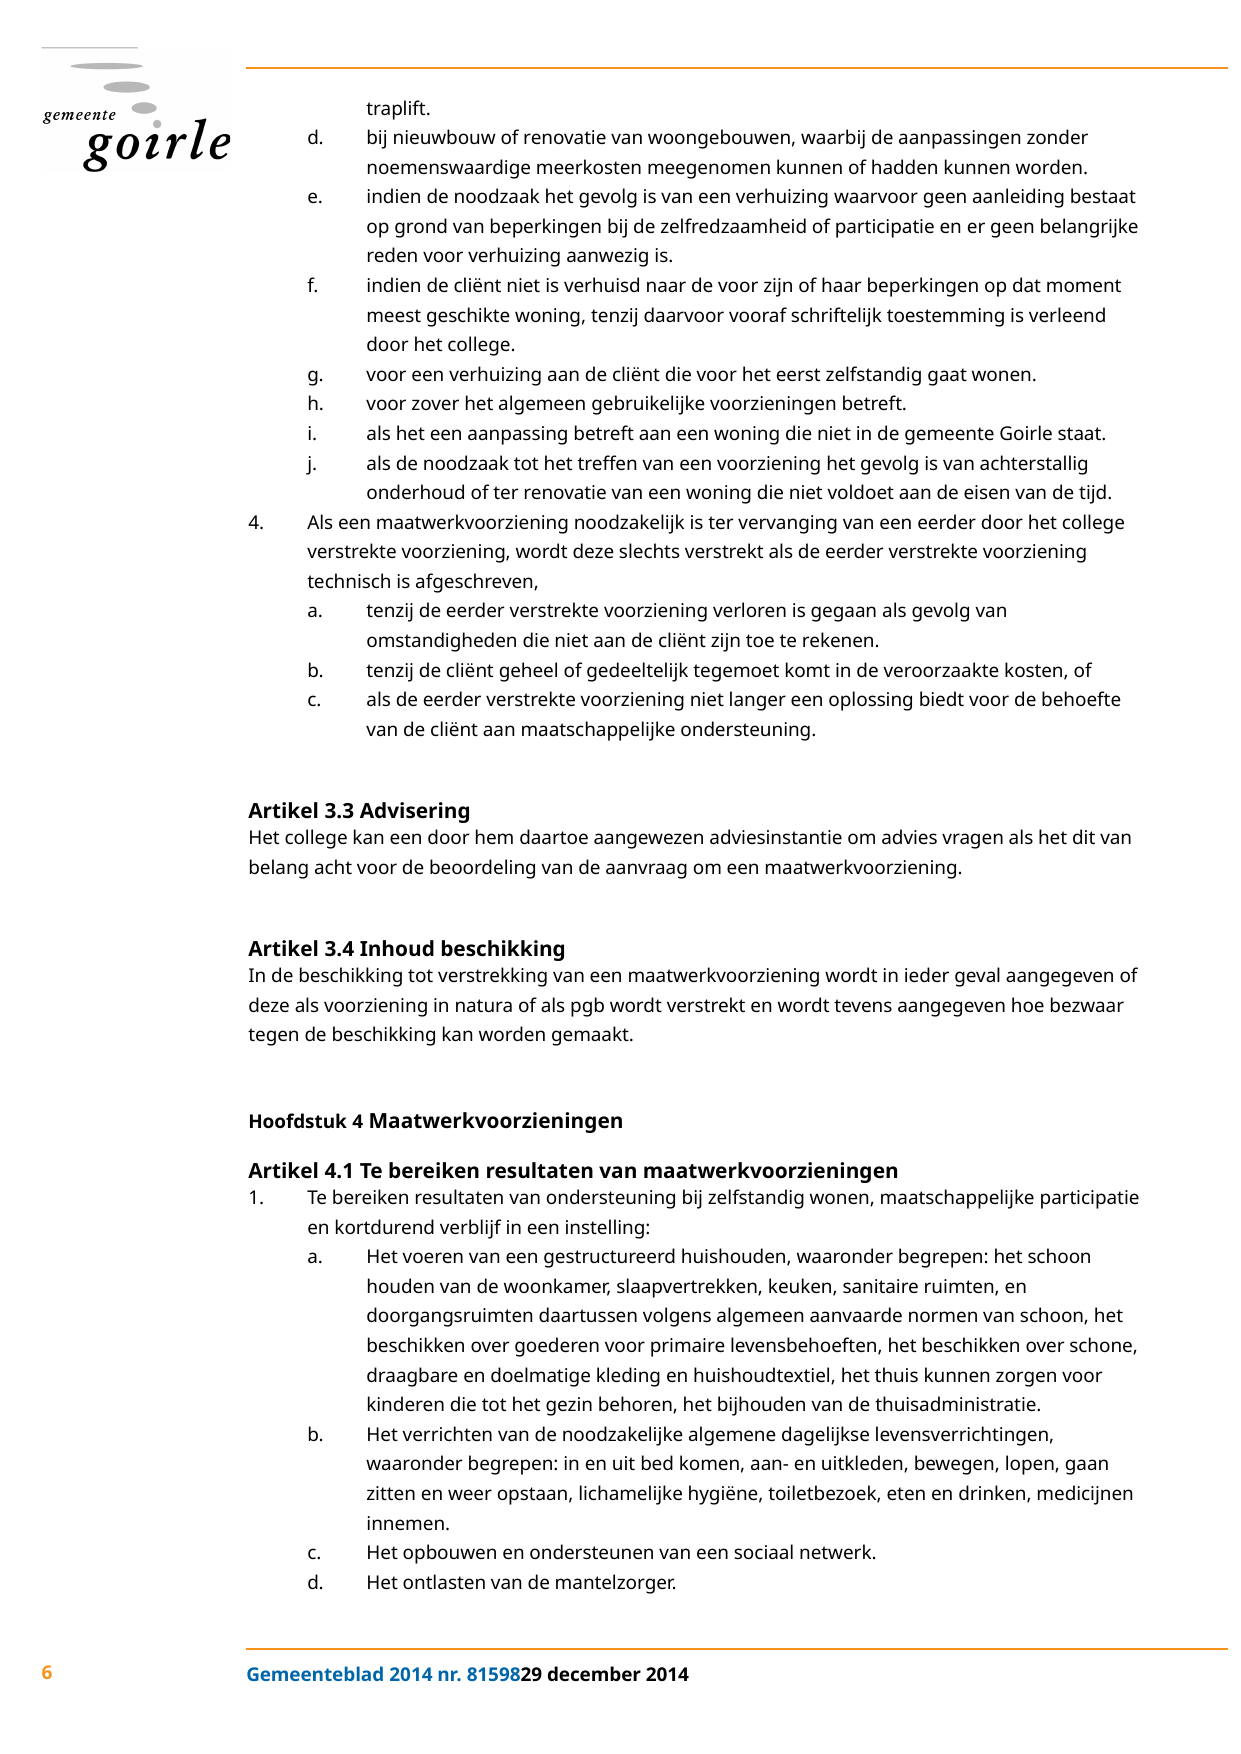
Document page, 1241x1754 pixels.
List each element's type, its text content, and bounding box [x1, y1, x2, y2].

list Het opbouwen en ondersteunen van een sociaal netwerk. [307, 1539, 1152, 1565]
list Als een maatwerkvoorziening noodzakelijk is ter vervanging van een eerder door het college verstrekte voorziening, wordt deze slechts verstrekt als de eerder verstrekte voorziening technisch is afgeschreven, [248, 509, 1152, 594]
picture [41, 47, 231, 172]
list Te bereiken resultaten van ondersteuning bij zelfstandig wonen, maatschappelijke participatie en kortdurend verblijf in een instelling: [248, 1184, 1152, 1239]
text Artikel 3.4 Inhoud beschikking [248, 934, 1152, 962]
list voor zover het algemeen gebruikelijke voorzieningen betreft. [307, 391, 1152, 416]
text Artikel 3.3 Advisering [248, 796, 1152, 824]
list als de eerder verstrekte voorziening niet langer een oplossing biedt voor de behoefte van de cliënt aan maatschappelijke ondersteuning. [307, 686, 1152, 742]
text Hoofdstuk 4 Maatwerkvoorzieningen [248, 1107, 1152, 1135]
list tenzij de cliënt geheel of gedeeltelijk tegemoet komt in de veroorzaakte kosten, of [307, 657, 1152, 683]
list Het ontlasten van de mantelzorger. [307, 1569, 1152, 1594]
list als de noodzaak tot het treffen van een voorziening het gevolg is van achterstallig onderhoud of ter renovatie van een woning die niet voldoet aan de eisen van de tijd. [307, 450, 1152, 505]
text Artikel 4.1 Te bereiken resultaten van maatwerkvoorzieningen [248, 1156, 1152, 1184]
list bij nieuwbouw of renovatie van woongebouwen, waarbij de aanpassingen zonder noemenswaardige meerkosten meegenomen kunnen of hadden kunnen worden. [307, 124, 1152, 180]
list als het een aanpassing betreft aan een woning die niet in de gemeente Goirle staat. [307, 420, 1152, 446]
list indien de noodzaak het gevolg is van een verhuizing waarvoor geen aanleiding bestaat op grond van beperkingen bij de zelfredzaamheid of participatie en er geen belangrijke reden voor verhuizing aanwezig is. [307, 183, 1152, 268]
list tenzij de eerder verstrekte voorziening verloren is gegaan als gevolg van omstandigheden die niet aan de cliënt zijn toe te rekenen. [307, 598, 1152, 653]
text Het college kan een door hem daartoe aangewezen adviesinstantie om advies vragen als het dit van belang acht voor de beoordeling van de aanvraag om een maatwerkvoorziening. [248, 824, 1152, 880]
list Het verrichten van de noodzakelijke algemene dagelijkse levensverrichtingen, waaronder begrepen: in en uit bed komen, aan- en uitkleden, bewegen, lopen, gaan zitten en weer opstaan, lichamelijke hygiëne, toiletbezoek, eten en drinken, medicijnen innemen. [307, 1421, 1152, 1535]
list voor een verhuizing aan de cliënt die voor het eerst zelfstandig gaat wonen. [307, 361, 1152, 387]
text In de beschikking tot verstrekking van een maatwerkvoorziening wordt in ieder geval aangegeven of deze als voorziening in natura of als pgb wordt verstrekt en wordt tevens aangegeven hoe bezwaar tegen de beschikking kan worden gemaakt. [248, 962, 1152, 1047]
list Het voeren van een gestructureerd huishouden, waaronder begrepen: het schoon houden van de woonkamer, slaapvertrekken, keuken, sanitaire ruimten, en doorgangsruimten daartussen volgens algemeen aanvaarde normen van schoon, het beschikken over goederen voor primaire levensbehoeften, het beschikken over schone, draagbare en doelmatige kleding en huishoudtextiel, het thuis kunnen zorgen voor kinderen die tot het gezin behoren, het bijhouden van de thuisadministratie. [307, 1243, 1152, 1417]
list indien de cliënt niet is verhuisd naar de voor zijn of haar beperkingen op dat moment meest geschikte woning, tenzij daarvoor vooraf schriftelijk toestemming is verleend door het college. [307, 272, 1152, 357]
list traplift. [307, 95, 1152, 121]
